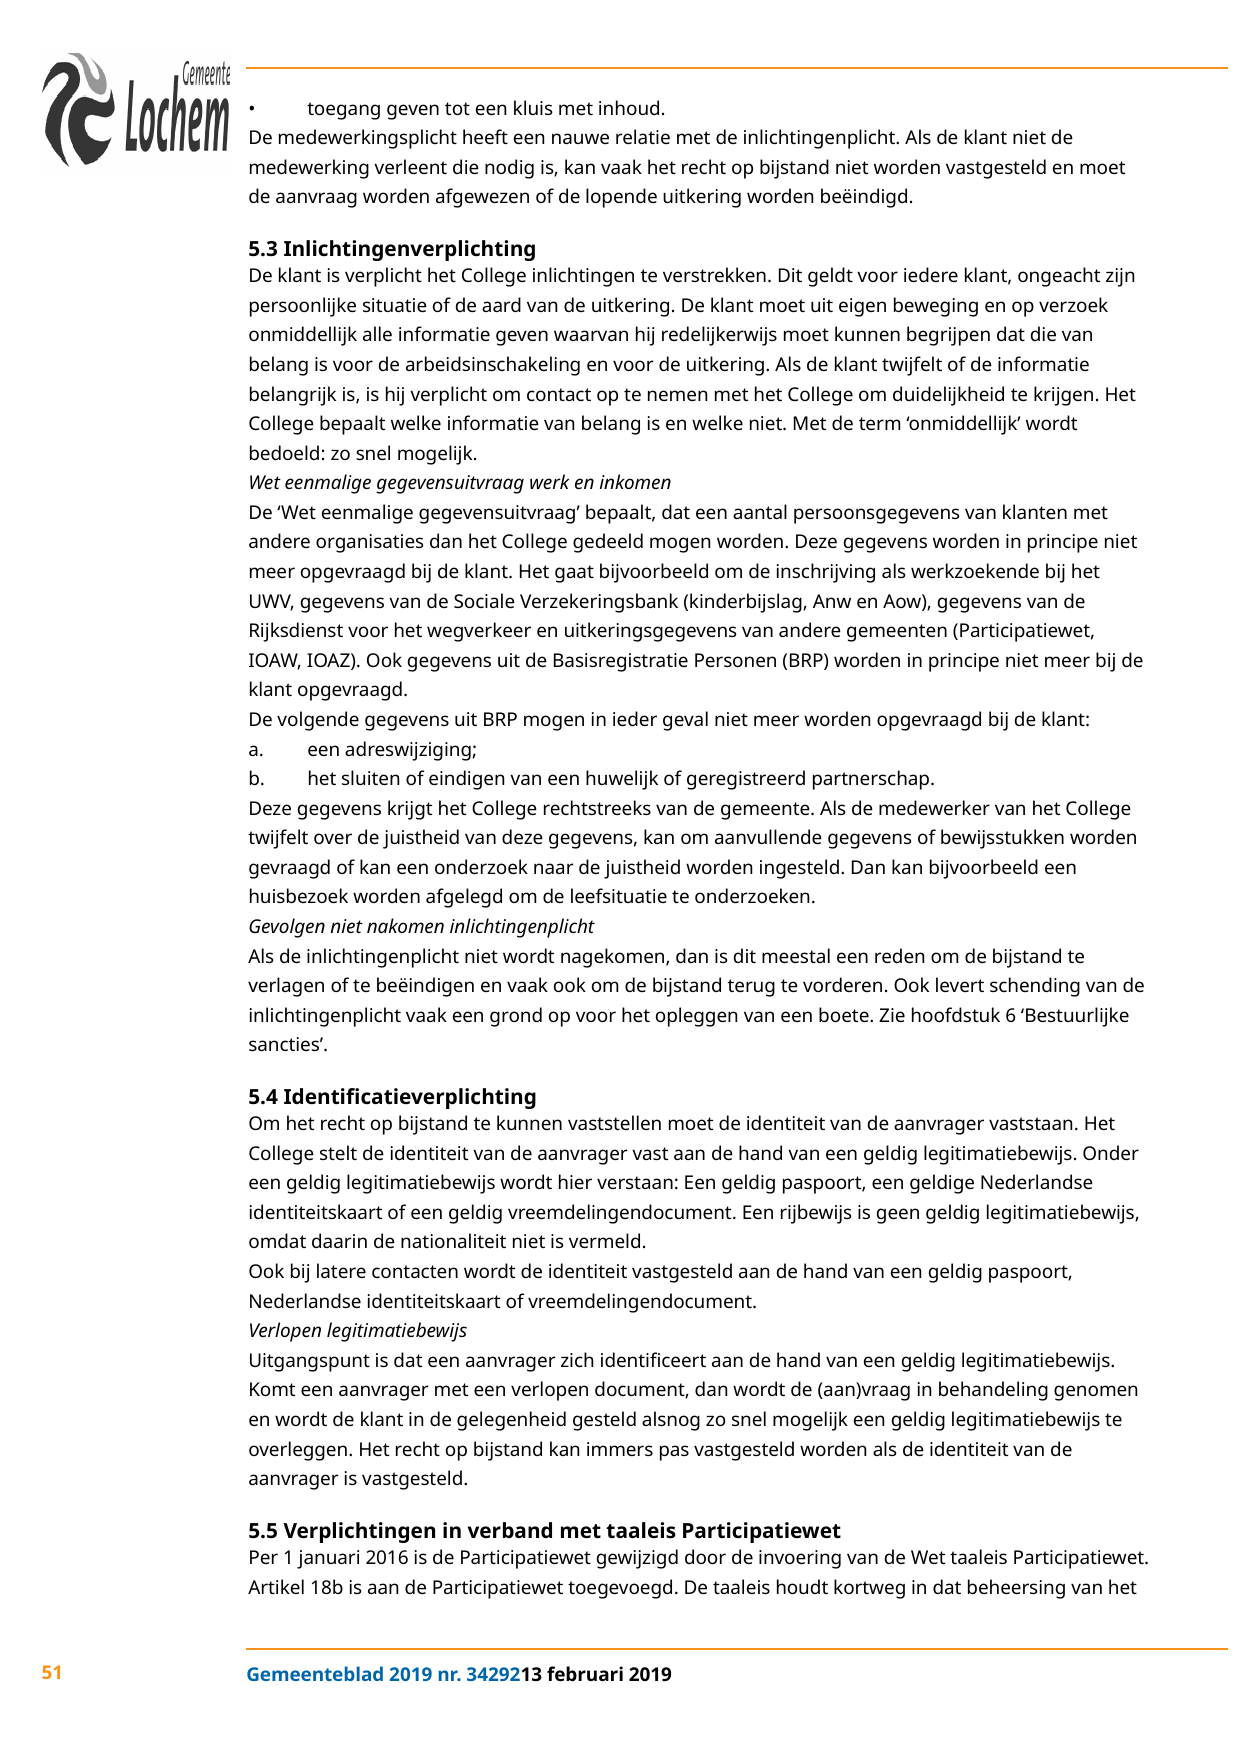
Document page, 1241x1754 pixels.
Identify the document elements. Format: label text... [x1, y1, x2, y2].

text Verlopen legitimatiebewijs [248, 1317, 1152, 1343]
text De medewerkingsplicht heeft een nauwe relatie met de inlichtingenplicht. Als de klant niet de medewerking verleent die nodig is, kan vaak het recht op bijstand niet worden vastgesteld en moet de aanvraag worden afgewezen of de lopende uitkering worden beëindigd. [248, 124, 1152, 209]
text Om het recht op bijstand te kunnen vaststellen moet de identiteit van de aanvrager vaststaan. Het College stelt de identiteit van de aanvrager vast aan de hand van een geldig legitimatiebewijs. Onder een geldig legitimatiebewijs wordt hier verstaan: Een geldig paspoort, een geldige Nederlandse identiteitskaart of een geldig vreemdelingendocument. Een rijbewijs is geen geldig legitimatiebewijs, omdat daarin de nationaliteit niet is vermeld. [248, 1110, 1152, 1254]
text De klant is verplicht het College inlichtingen te verstrekken. Dit geldt voor iedere klant, ongeacht zijn persoonlijke situatie of de aard van de uitkering. De klant moet uit eigen beweging en op verzoek onmiddellijk alle informatie geven waarvan hij redelijkerwijs moet kunnen begrijpen dat die van belang is voor de arbeidsinschakeling en voor de uitkering. Als de klant twijfelt of de informatie belangrijk is, is hij verplicht om contact op te nemen met het College om duidelijkheid te krijgen. Het College bepaalt welke informatie van belang is en welke niet. Met de term ‘onmiddellijk’ wordt bedoeld: zo snel mogelijk. [248, 262, 1152, 466]
text 5.3 Inlichtingenverplichting [248, 234, 1152, 262]
text De volgende gegevens uit BRP mogen in ieder geval niet meer worden opgevraagd bij de klant: [248, 706, 1152, 732]
text Wet eenmalige gegevensuitvraag werk en inkomen [248, 469, 1152, 495]
text Ook bij latere contacten wordt de identiteit vastgesteld aan de hand van een geldig paspoort, Nederlandse identiteitskaart of vreemdelingendocument. [248, 1258, 1152, 1314]
list het sluiten of eindigen van een huwelijk of geregistreerd partnerschap. [248, 765, 1152, 791]
text Als de inlichtingenplicht niet wordt nagekomen, dan is dit meestal een reden om de bijstand te verlagen of te beëindigen en vaak ook om de bijstand terug te vorderen. Ook levert schending van de inlichtingenplicht vaak een grond op voor het opleggen van een boete. Zie hoofdstuk 6 ‘Bestuurlijke sancties’. [248, 943, 1152, 1057]
text 5.4 Identificatieverplichting [248, 1082, 1152, 1110]
text 5.5 Verplichtingen in verband met taaleis Participatiewet [248, 1516, 1152, 1544]
text Per 1 januari 2016 is de Participatiewet gewijzigd door de invoering van de Wet taaleis Participatiewet. Artikel 18b is aan de Participatiewet toegevoegd. De taaleis houdt kortweg in dat beheersing van het [248, 1544, 1152, 1599]
picture [41, 47, 231, 172]
list toegang geven tot een kluis met inhoud. [248, 95, 1152, 121]
text Uitgangspunt is dat een aanvrager zich identificeert aan de hand van een geldig legitimatiebewijs. Komt een aanvrager met een verlopen document, dan wordt de (aan)vraag in behandeling genomen en wordt de klant in de gelegenheid gesteld alsnog zo snel mogelijk een geldig legitimatiebewijs te overleggen. Het recht op bijstand kan immers pas vastgesteld worden als de identiteit van de aanvrager is vastgesteld. [248, 1347, 1152, 1491]
list een adreswijziging; [248, 736, 1152, 761]
text Gevolgen niet nakomen inlichtingenplicht [248, 913, 1152, 939]
text Deze gegevens krijgt het College rechtstreeks van de gemeente. Als de medewerker van het College twijfelt over de juistheid van deze gegevens, kan om aanvullende gegevens of bewijsstukken worden gevraagd of kan een onderzoek naar de juistheid worden ingesteld. Dan kan bijvoorbeeld een huisbezoek worden afgelegd om de leefsituatie te onderzoeken. [248, 795, 1152, 909]
text De ‘Wet eenmalige gegevensuitvraag’ bepaalt, dat een aantal persoonsgegevens van klanten met andere organisaties dan het College gedeeld mogen worden. Deze gegevens worden in principe niet meer opgevraagd bij de klant. Het gaat bijvoorbeeld om de inschrijving als werkzoekende bij het UWV, gegevens van de Sociale Verzekeringsbank (kinderbijslag, Anw en Aow), gegevens van de Rijksdienst voor het wegverkeer en uitkeringsgegevens van andere gemeenten (Participatiewet, IOAW, IOAZ). Ook gegevens uit de Basisregistratie Personen (BRP) worden in principe niet meer bij de klant opgevraagd. [248, 499, 1152, 702]
